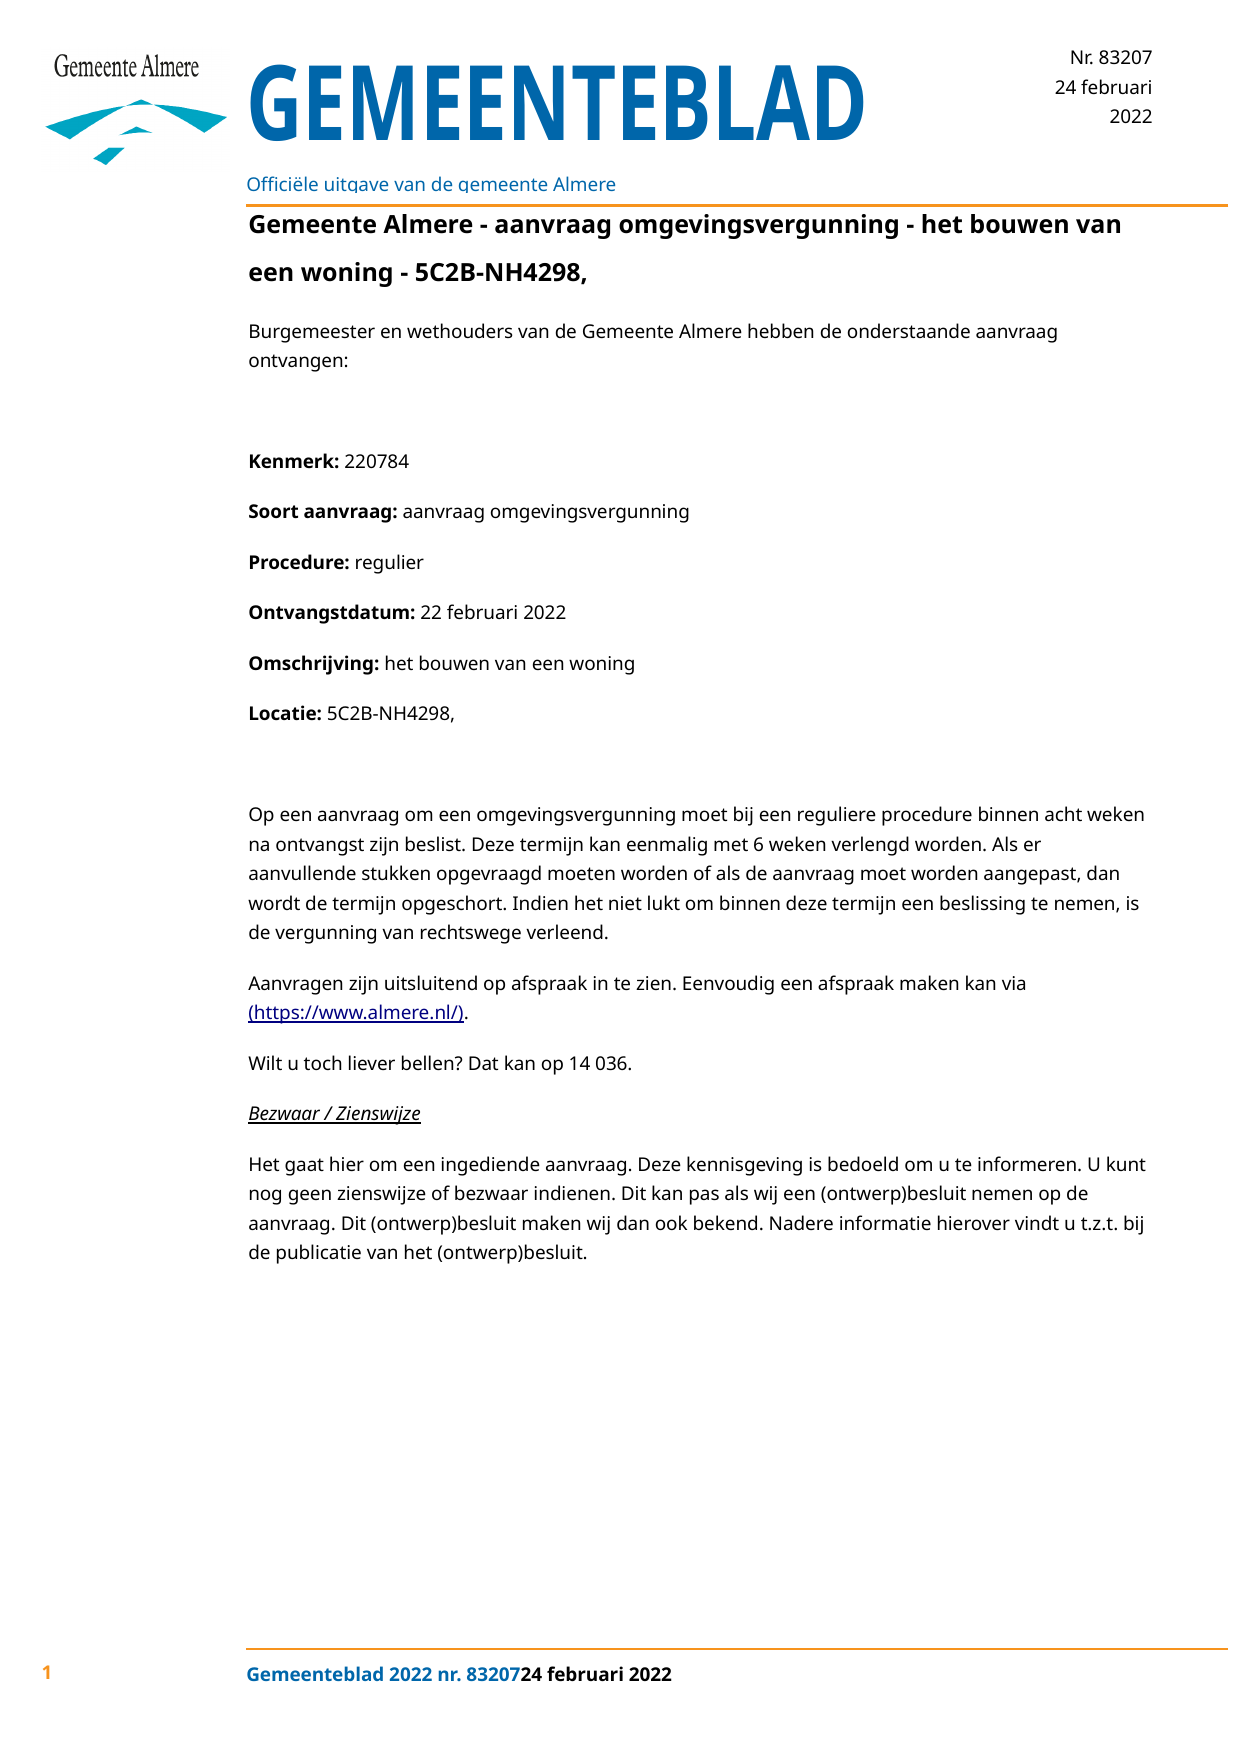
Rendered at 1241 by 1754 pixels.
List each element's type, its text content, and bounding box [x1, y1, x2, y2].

text Gemeente Almere - aanvraag omgevingsvergunning - het bouwen van een woning - 5C2B-NH4298, [248, 207, 1152, 288]
text Locatie: 5C2B-NH4298, [248, 700, 1152, 726]
text Bezwaar / Zienswijze [248, 1100, 1152, 1126]
text Aanvragen zijn uitsluitend op afspraak in te zien. Eenvoudig een afspraak maken kan via (https://www.almere.nl/). [248, 970, 1152, 1025]
text Wilt u toch liever bellen? Dat kan op 14 036. [248, 1050, 1152, 1076]
text Omschrijving: het bouwen van een woning [248, 650, 1152, 676]
text Ontvangstdatum: 22 februari 2022 [248, 599, 1152, 625]
text Procedure: regulier [248, 549, 1152, 575]
text Kenmerk: 220784 [248, 448, 1152, 474]
picture [41, 47, 231, 172]
text Burgemeester en wethouders van de Gemeente Almere hebben de onderstaande aanvraag ontvangen: [248, 318, 1152, 373]
text Op een aanvraag om een omgevingsvergunning moet bij een reguliere procedure binnen acht weken na ontvangst zijn beslist. Deze termijn kan eenmalig met 6 weken verlengd worden. Als er aanvullende stukken opgevraagd moeten worden of als de aanvraag moet worden aangepast, dan wordt de termijn opgeschort. Indien het niet lukt om binnen deze termijn een beslissing te nemen, is de vergunning van rechtswege verleend. [248, 801, 1152, 945]
text Soort aanvraag: aanvraag omgevingsvergunning [248, 499, 1152, 524]
text Het gaat hier om een ingediende aanvraag. Deze kennisgeving is bedoeld om u te informeren. U kunt nog geen zienswijze of bezwaar indienen. Dit kan pas als wij een (ontwerp)besluit nemen op de aanvraag. Dit (ontwerp)besluit maken wij dan ook bekend. Nadere informatie hierover vindt u t.z.t. bij de publicatie van het (ontwerp)besluit. [248, 1151, 1152, 1265]
